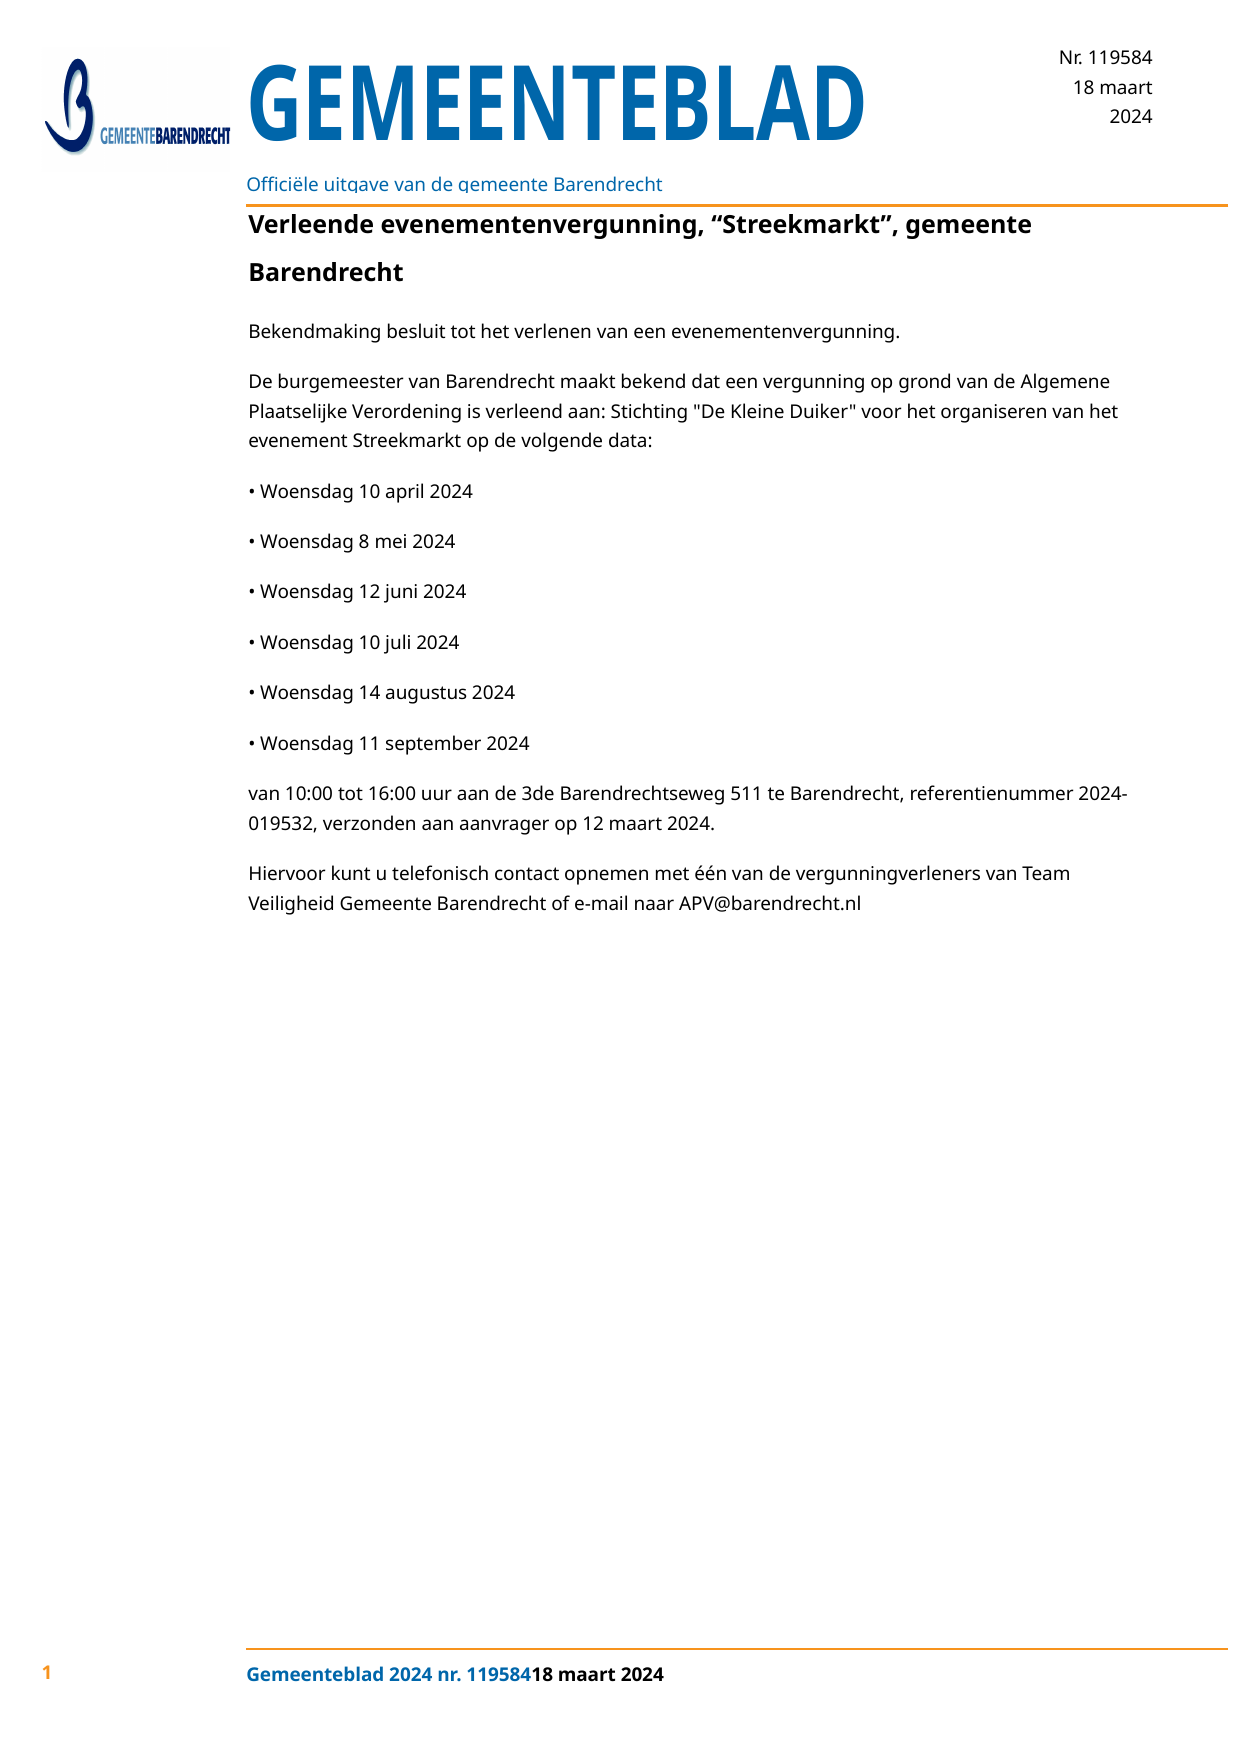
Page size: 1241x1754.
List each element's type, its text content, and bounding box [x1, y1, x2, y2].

text Verleende evenementenvergunning, “Streekmarkt”, gemeente Barendrecht [248, 207, 1152, 288]
text • Woensdag 10 april 2024 [248, 478, 1152, 504]
text • Woensdag 10 juli 2024 [248, 629, 1152, 655]
text De burgemeester van Barendrecht maakt bekend dat een vergunning op grond van de Algemene Plaatselijke Verordening is verleend aan: Stichting "De Kleine Duiker" voor het organiseren van het evenement Streekmarkt op de volgende data: [248, 368, 1152, 453]
text • Woensdag 11 september 2024 [248, 730, 1152, 756]
text • Woensdag 14 augustus 2024 [248, 679, 1152, 705]
picture [41, 47, 231, 172]
text Bekendmaking besluit tot het verlenen van een evenementenvergunning. [248, 318, 1152, 344]
text • Woensdag 12 juni 2024 [248, 579, 1152, 604]
text • Woensdag 8 mei 2024 [248, 528, 1152, 554]
text Hiervoor kunt u telefonisch contact opnemen met één van de vergunningverleners van Team Veiligheid Gemeente Barendrecht of e-mail naar APV@barendrecht.nl [248, 860, 1152, 916]
text van 10:00 tot 16:00 uur aan de 3de Barendrechtseweg 511 te Barendrecht, referentienummer 2024-019532, verzonden aan aanvrager op 12 maart 2024. [248, 780, 1152, 836]
